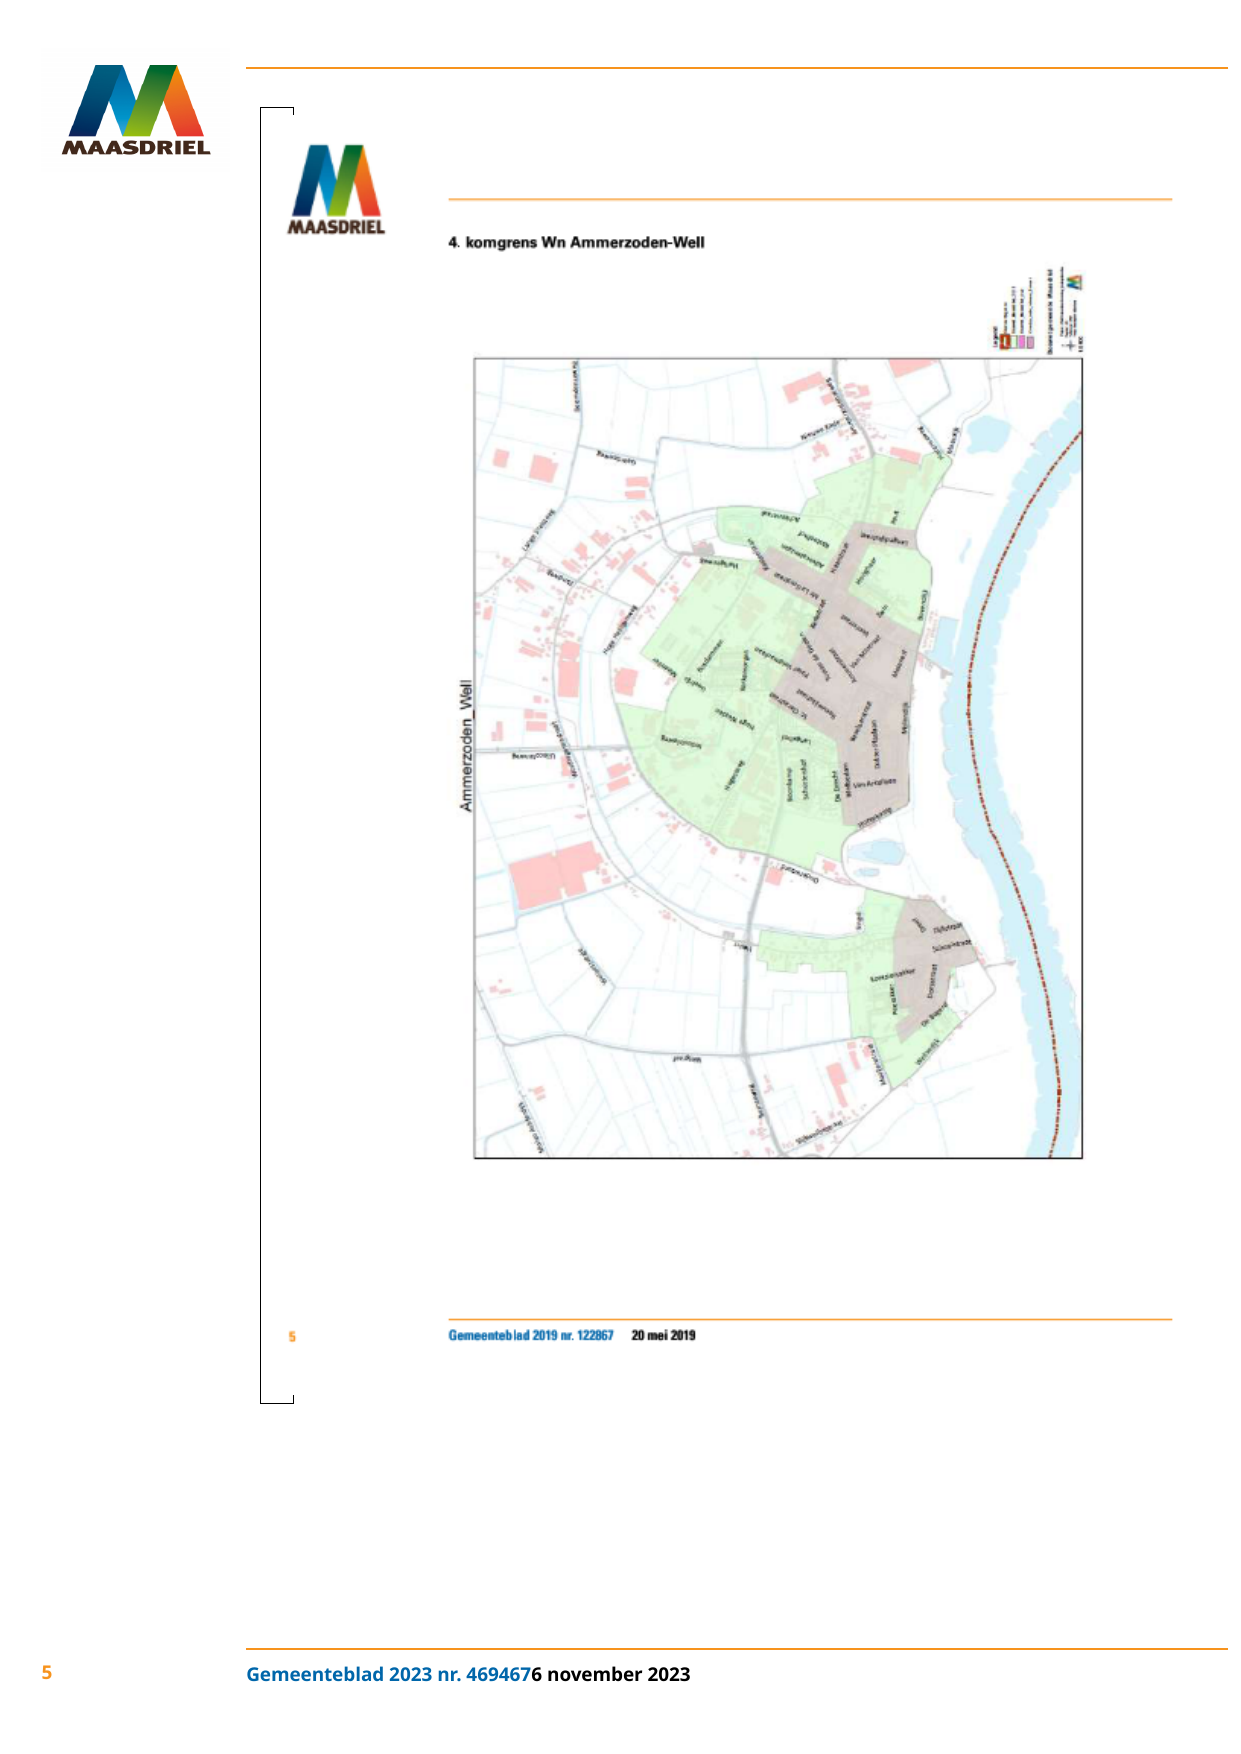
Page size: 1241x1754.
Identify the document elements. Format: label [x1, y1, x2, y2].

picture [41, 47, 231, 172]
picture [268, 115, 1173, 1395]
